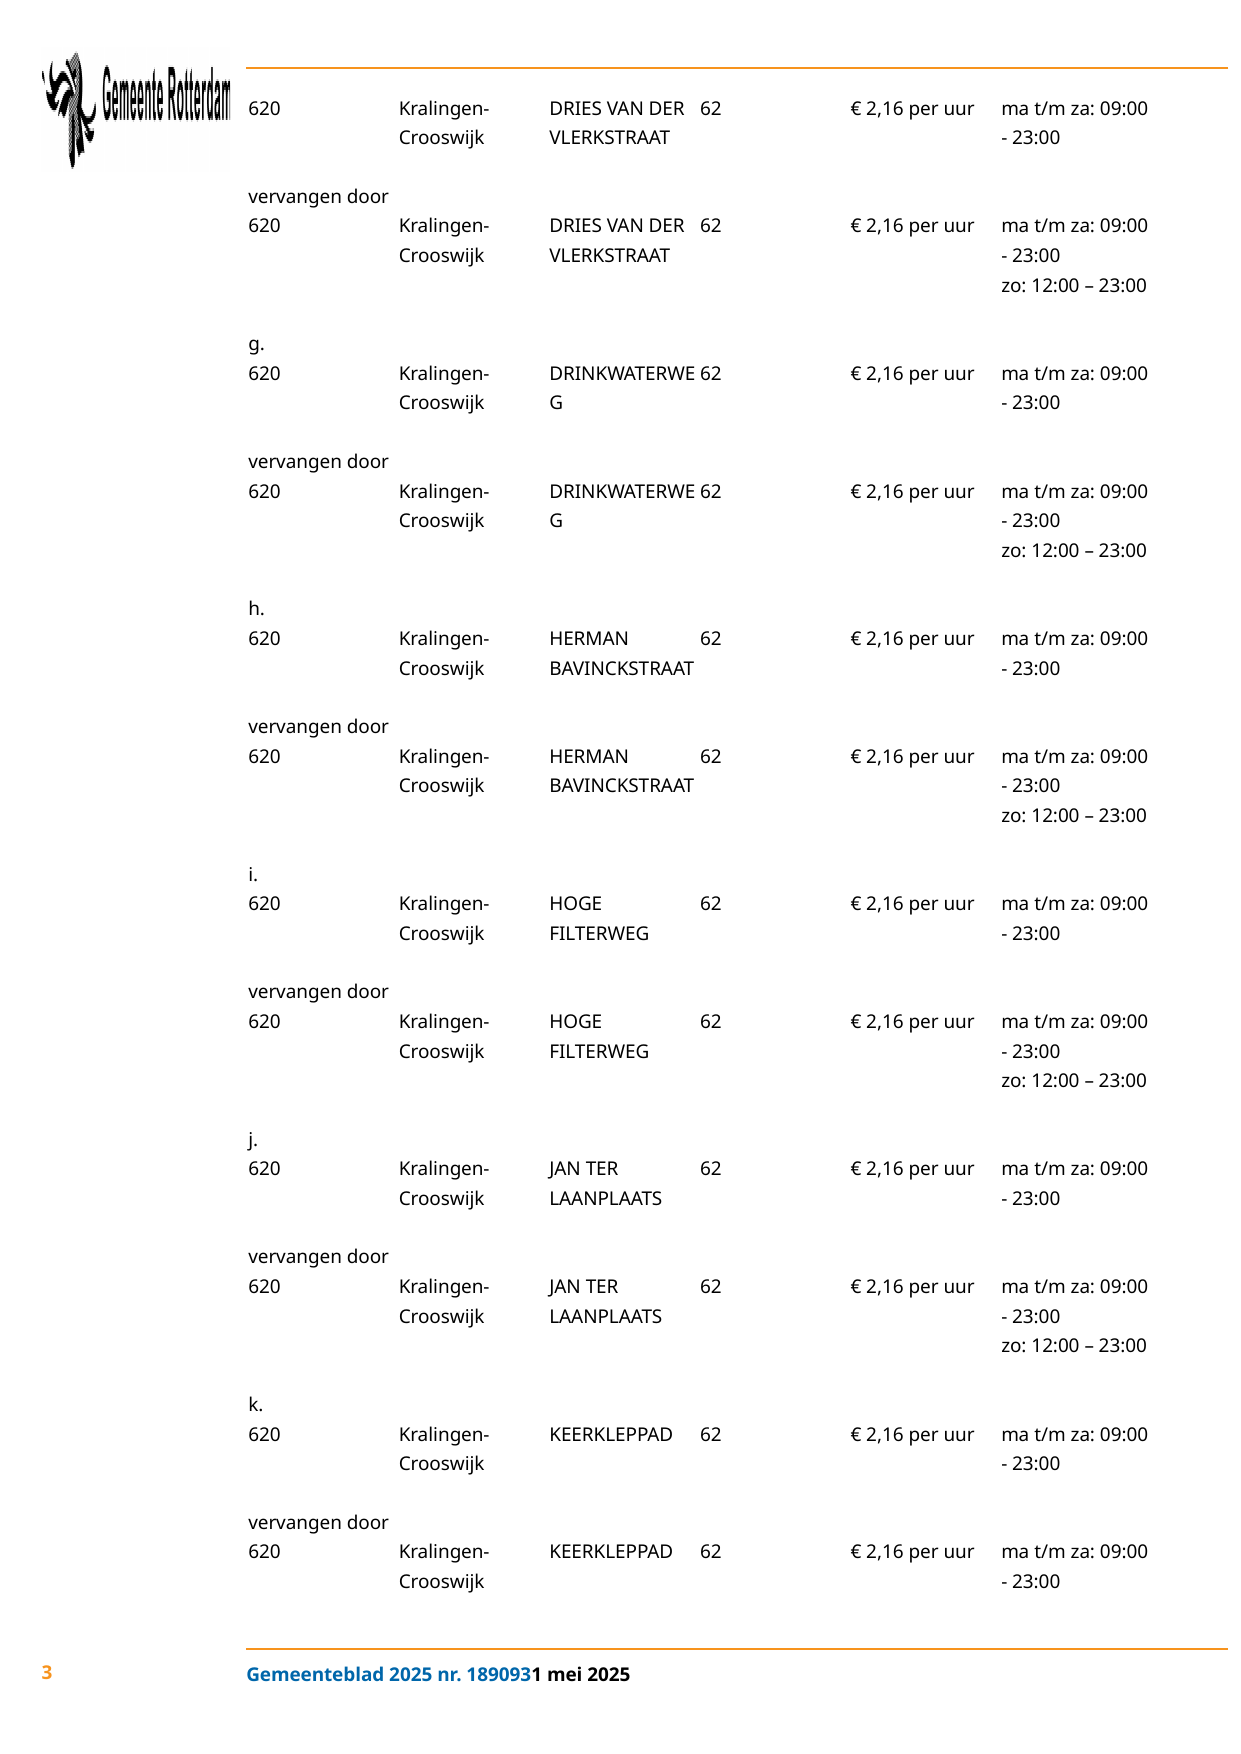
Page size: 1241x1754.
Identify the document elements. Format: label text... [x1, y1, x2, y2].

table_header € 2,16 per uur [850, 213, 1001, 297]
table_header DRIES VAN DER VLERKSTRAAT [549, 95, 700, 150]
table_header 620 [248, 1008, 398, 1093]
text h. [248, 596, 1152, 621]
table_header € 2,16 per uur [850, 1156, 1001, 1211]
table_header KEERKLEPPAD [549, 1421, 700, 1476]
table_header ma t/m za: 09:00 - 23:00 [1001, 1539, 1152, 1594]
table_header 62 [700, 1539, 850, 1594]
table_header HOGE FILTERWEG [549, 890, 700, 946]
table_header JAN TER LAANPLAATS [549, 1274, 700, 1358]
table_header Kralingen-Crooswijk [399, 95, 549, 150]
text k. [248, 1391, 1152, 1417]
table_header € 2,16 per uur [850, 743, 1001, 828]
table_header € 2,16 per uur [850, 1539, 1001, 1594]
table_header € 2,16 per uur [850, 1274, 1001, 1358]
picture [41, 47, 231, 172]
table_header 62 [700, 213, 850, 297]
table_header 620 [248, 95, 398, 150]
table_header ma t/m za: 09:00 - 23:00 [1001, 1421, 1152, 1476]
table_header Kralingen-Crooswijk [399, 478, 549, 563]
table_header € 2,16 per uur [850, 360, 1001, 415]
table_header DRIES VAN DER VLERKSTRAAT [549, 213, 700, 297]
table_header € 2,16 per uur [850, 478, 1001, 563]
table_header Kralingen-Crooswijk [399, 1156, 549, 1211]
table_header 620 [248, 743, 398, 828]
table_header HERMAN BAVINCKSTRAAT [549, 743, 700, 828]
table_header Kralingen-Crooswijk [399, 743, 549, 828]
table_header DRINKWATERWEG [549, 478, 700, 563]
table_header 620 [248, 213, 398, 297]
table_header 62 [700, 890, 850, 946]
text vervangen door [248, 978, 1152, 1004]
table_header € 2,16 per uur [850, 95, 1001, 150]
table_header 620 [248, 625, 398, 681]
table_header Kralingen-Crooswijk [399, 1539, 549, 1594]
table_header HERMAN BAVINCKSTRAAT [549, 625, 700, 681]
table_header 62 [700, 1274, 850, 1358]
table_header JAN TER LAANPLAATS [549, 1156, 700, 1211]
table_header HOGE FILTERWEG [549, 1008, 700, 1093]
table_header DRINKWATERWEG [549, 360, 700, 415]
text j. [248, 1126, 1152, 1152]
table_header 62 [700, 1008, 850, 1093]
table_header 62 [700, 1156, 850, 1211]
table_header 62 [700, 478, 850, 563]
table_header € 2,16 per uur [850, 890, 1001, 946]
text vervangen door [248, 713, 1152, 739]
table_header 620 [248, 478, 398, 563]
table_header ma t/m za: 09:00 - 23:00 [1001, 625, 1152, 681]
table_header € 2,16 per uur [850, 1008, 1001, 1093]
text vervangen door [248, 1244, 1152, 1269]
text i. [248, 861, 1152, 886]
table_header 62 [700, 743, 850, 828]
table_header 62 [700, 360, 850, 415]
text vervangen door [248, 448, 1152, 474]
table_header ma t/m za: 09:00 - 23:00 [1001, 360, 1152, 415]
table_header KEERKLEPPAD [549, 1539, 700, 1594]
table_header 620 [248, 1421, 398, 1476]
table_header ma t/m za: 09:00 - 23:00 [1001, 95, 1152, 150]
table_header 620 [248, 1274, 398, 1358]
table_header Kralingen-Crooswijk [399, 213, 549, 297]
table_header ma t/m za: 09:00 - 23:00 [1001, 890, 1152, 946]
text vervangen door [248, 183, 1152, 209]
table_header ma t/m za: 09:00 - 23:00 zo: 12:00 – 23:00 [1001, 1008, 1152, 1093]
table_header 62 [700, 95, 850, 150]
table_header ma t/m za: 09:00 - 23:00 zo: 12:00 – 23:00 [1001, 1274, 1152, 1358]
table_header ma t/m za: 09:00 - 23:00 zo: 12:00 – 23:00 [1001, 743, 1152, 828]
table_header 620 [248, 890, 398, 946]
table_header Kralingen-Crooswijk [399, 1008, 549, 1093]
table_header Kralingen-Crooswijk [399, 1274, 549, 1358]
table_header 620 [248, 360, 398, 415]
text vervangen door [248, 1509, 1152, 1535]
table_header Kralingen-Crooswijk [399, 360, 549, 415]
table_header € 2,16 per uur [850, 625, 1001, 681]
text g. [248, 330, 1152, 356]
table_header ma t/m za: 09:00 - 23:00 zo: 12:00 – 23:00 [1001, 213, 1152, 297]
table_header 62 [700, 625, 850, 681]
table_header € 2,16 per uur [850, 1421, 1001, 1476]
table_header 62 [700, 1421, 850, 1476]
table_header Kralingen-Crooswijk [399, 890, 549, 946]
table_header Kralingen-Crooswijk [399, 1421, 549, 1476]
table_header 620 [248, 1156, 398, 1211]
table_header Kralingen-Crooswijk [399, 625, 549, 681]
table_header 620 [248, 1539, 398, 1594]
table_header ma t/m za: 09:00 - 23:00 [1001, 1156, 1152, 1211]
table_header ma t/m za: 09:00 - 23:00 zo: 12:00 – 23:00 [1001, 478, 1152, 563]
